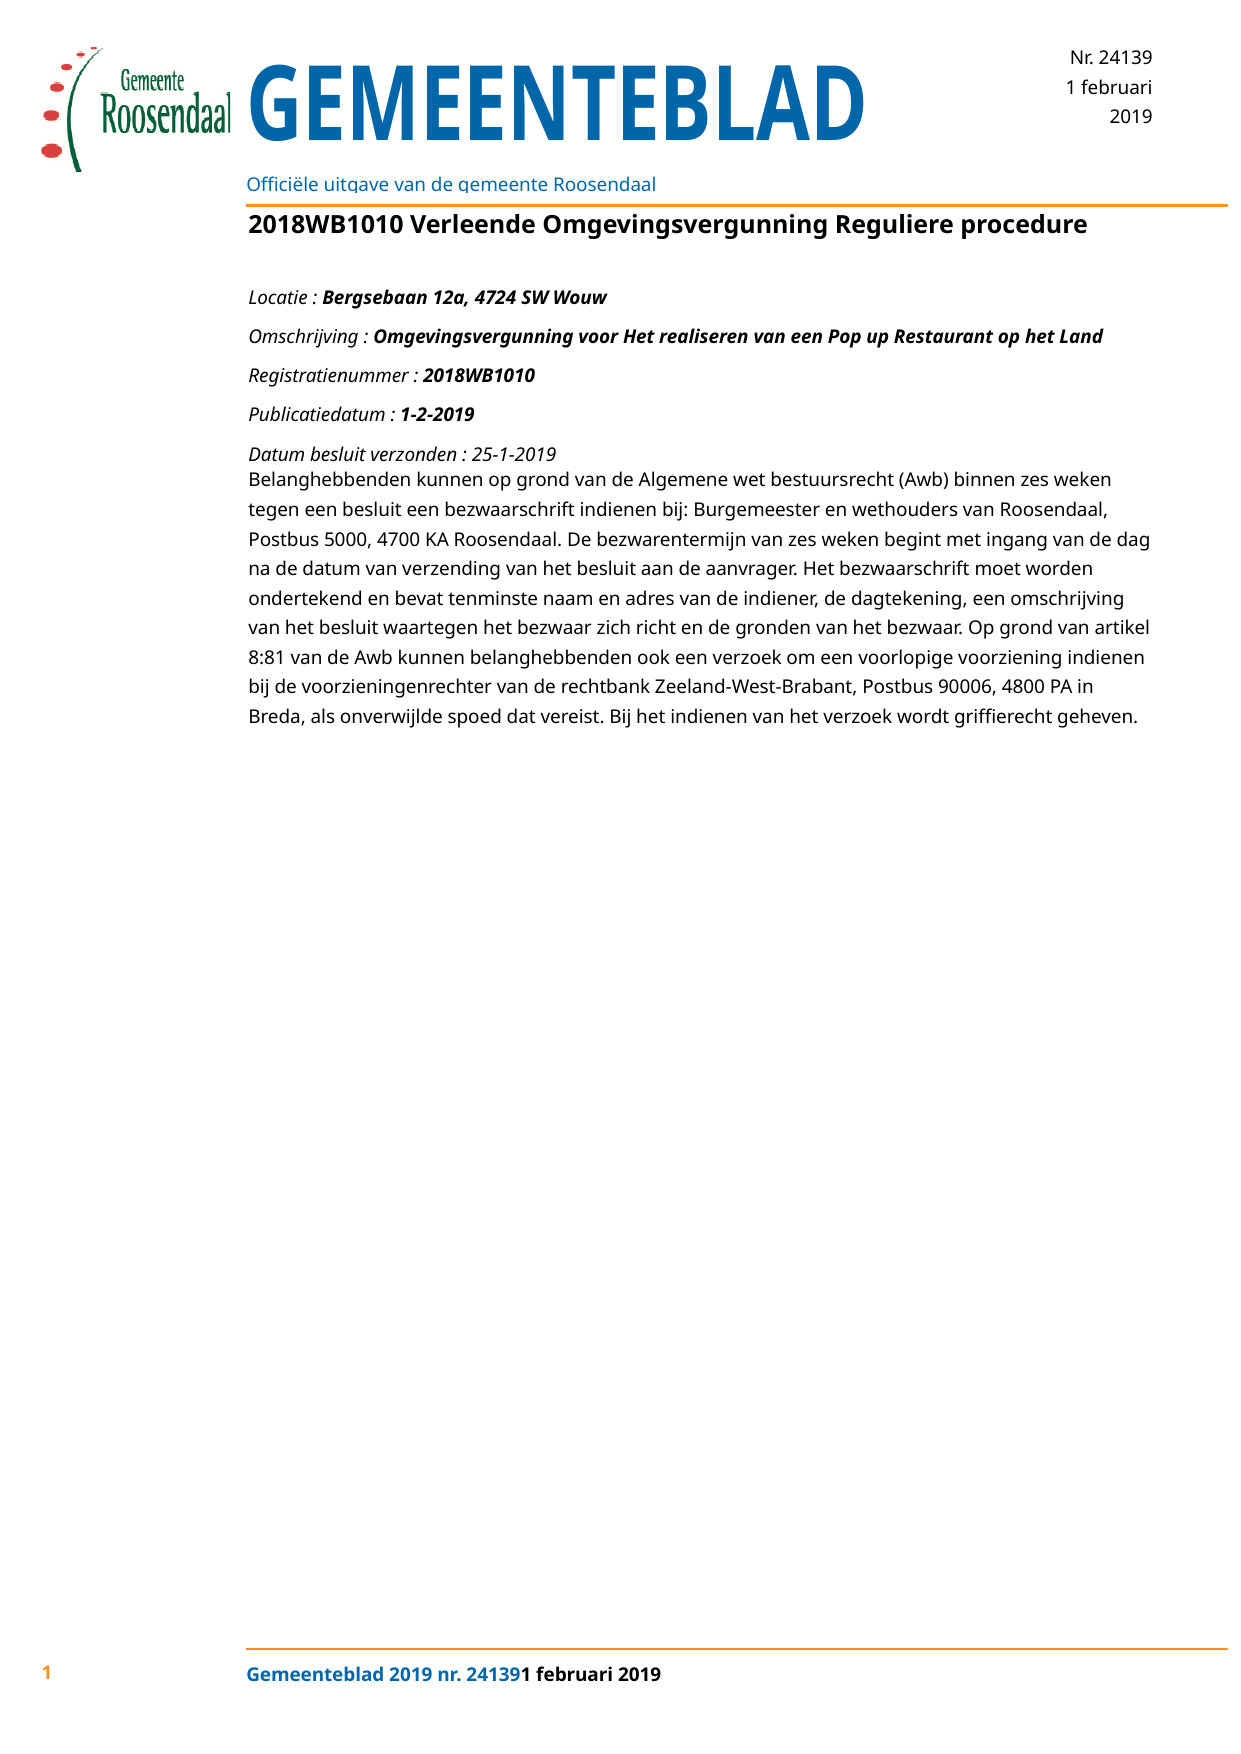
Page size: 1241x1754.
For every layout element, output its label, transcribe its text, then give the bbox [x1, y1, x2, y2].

text Belanghebbenden kunnen op grond van de Algemene wet bestuursrecht (Awb) binnen zes weken tegen een besluit een bezwaarschrift indienen bij: Burgemeester en wethouders van Roosendaal, Postbus 5000, 4700 KA Roosendaal. De bezwarentermijn van zes weken begint met ingang van de dag na de datum van verzending van het besluit aan de aanvrager. Het bezwaarschrift moet worden ondertekend en bevat tenminste naam en adres van de indiener, de dagtekening, een omschrijving van het besluit waartegen het bezwaar zich richt en de gronden van het bezwaar. Op grond van artikel 8:81 van de Awb kunnen belanghebbenden ook een verzoek om een voorlopige voorziening indienen bij de voorzieningenrechter van de rechtbank Zeeland-West-Brabant, Postbus 90006, 4800 PA in Breda, als onverwijlde spoed dat vereist. Bij het indienen van het verzoek wordt griffierecht geheven. [248, 467, 1152, 729]
text Omschrijving : Omgevingsvergunning voor Het realiseren van een Pop up Restaurant op het Land [248, 323, 1152, 349]
text Datum besluit verzonden : 25-1-2019 [248, 441, 1152, 467]
text Registratienummer : 2018WB1010 [248, 362, 1152, 388]
text Locatie : Bergsebaan 12a, 4724 SW Wouw [248, 284, 1152, 309]
text Publicatiedatum : 1-2-2019 [248, 402, 1152, 427]
picture [41, 47, 231, 172]
text 2018WB1010 Verleende Omgevingsvergunning Reguliere procedure [248, 207, 1152, 241]
